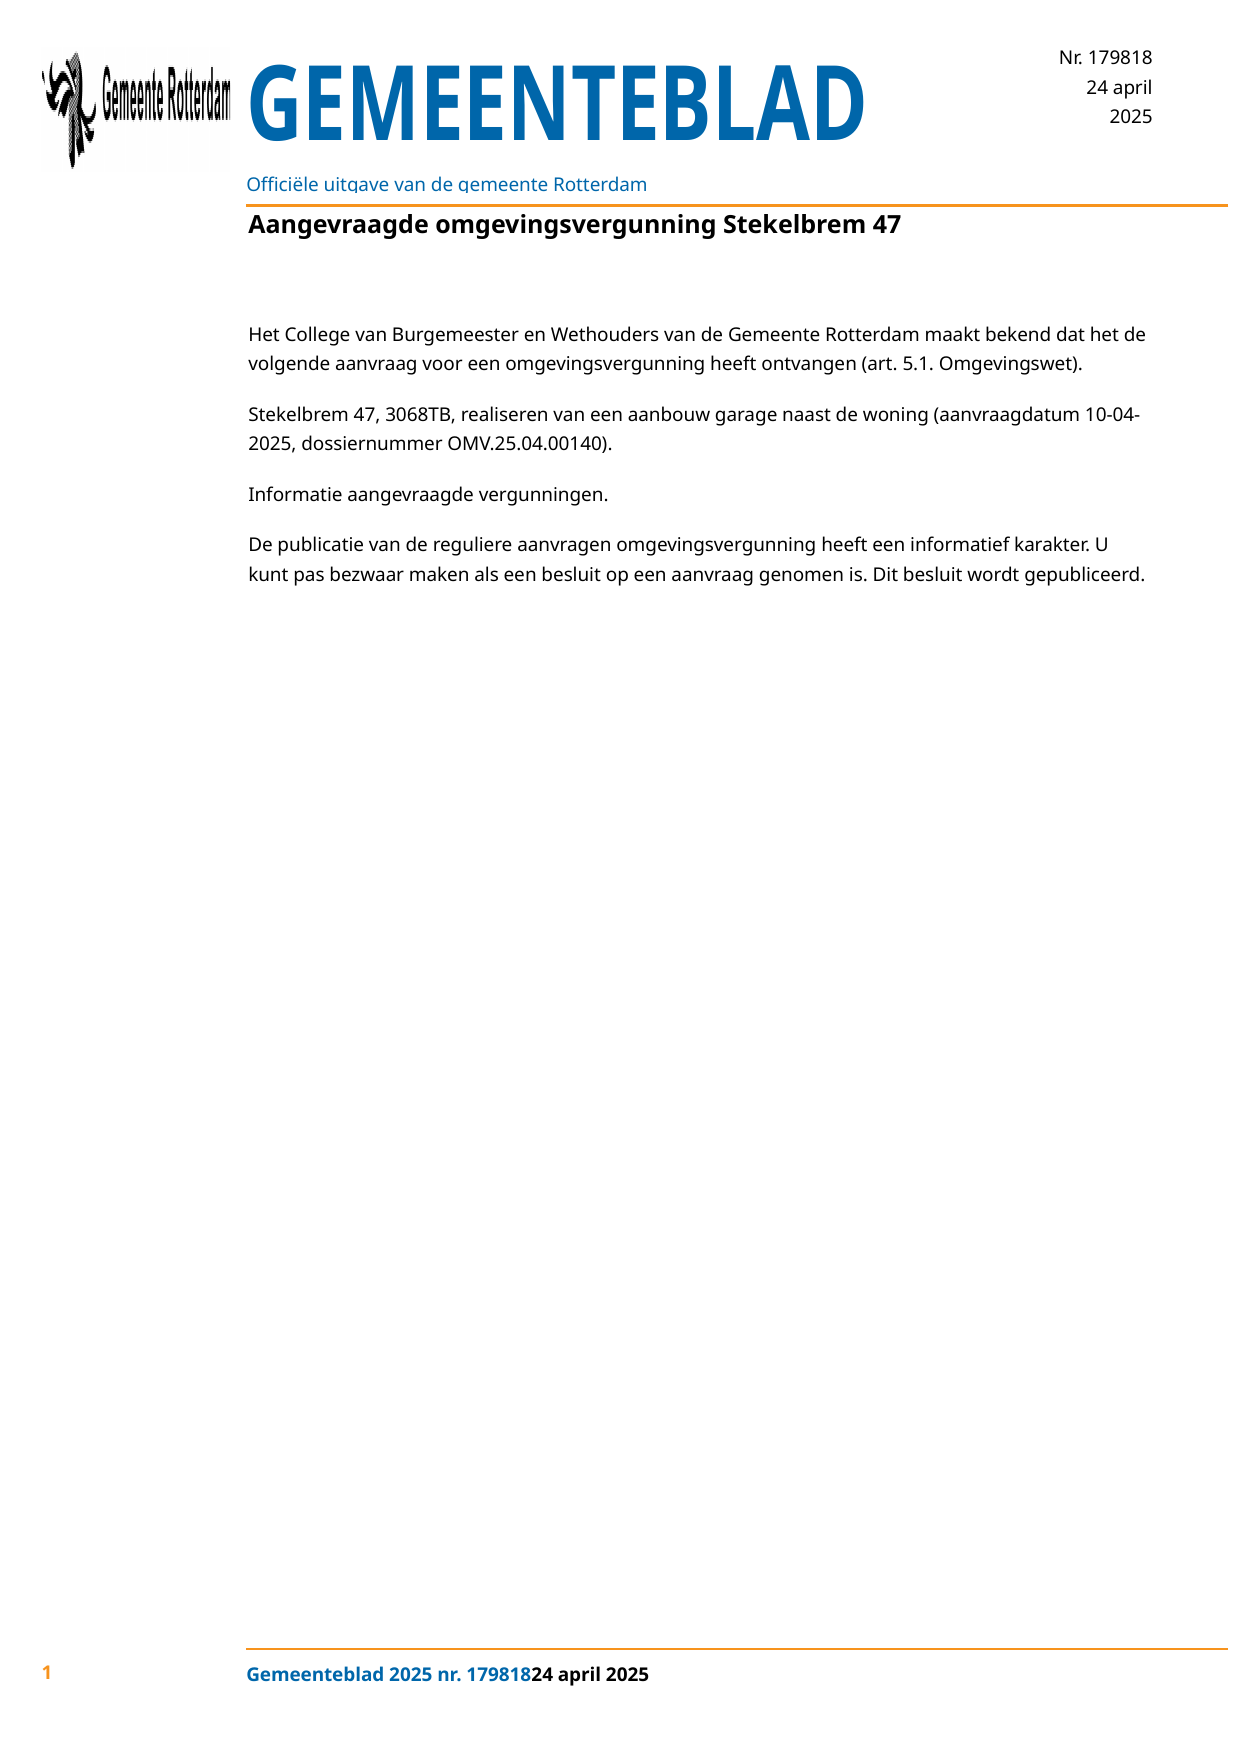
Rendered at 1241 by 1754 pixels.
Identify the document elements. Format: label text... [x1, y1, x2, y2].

text Aangevraagde omgevingsvergunning Stekelbrem 47 [248, 207, 1152, 241]
text Stekelbrem 47, 3068TB, realiseren van een aanbouw garage naast de woning (aanvraagdatum 10-04-2025, dossiernummer OMV.25.04.00140). [248, 401, 1152, 456]
text Informatie aangevraagde vergunningen. [248, 481, 1152, 506]
text Het College van Burgemeester en Wethouders van de Gemeente Rotterdam maakt bekend dat het de volgende aanvraag voor een omgevingsvergunning heeft ontvangen (art. 5.1. Omgevingswet). [248, 321, 1152, 376]
text De publicatie van de reguliere aanvragen omgevingsvergunning heeft een informatief karakter. U kunt pas bezwaar maken als een besluit op een aanvraag genomen is. Dit besluit wordt gepubliceerd. [248, 531, 1152, 586]
picture [41, 47, 231, 172]
